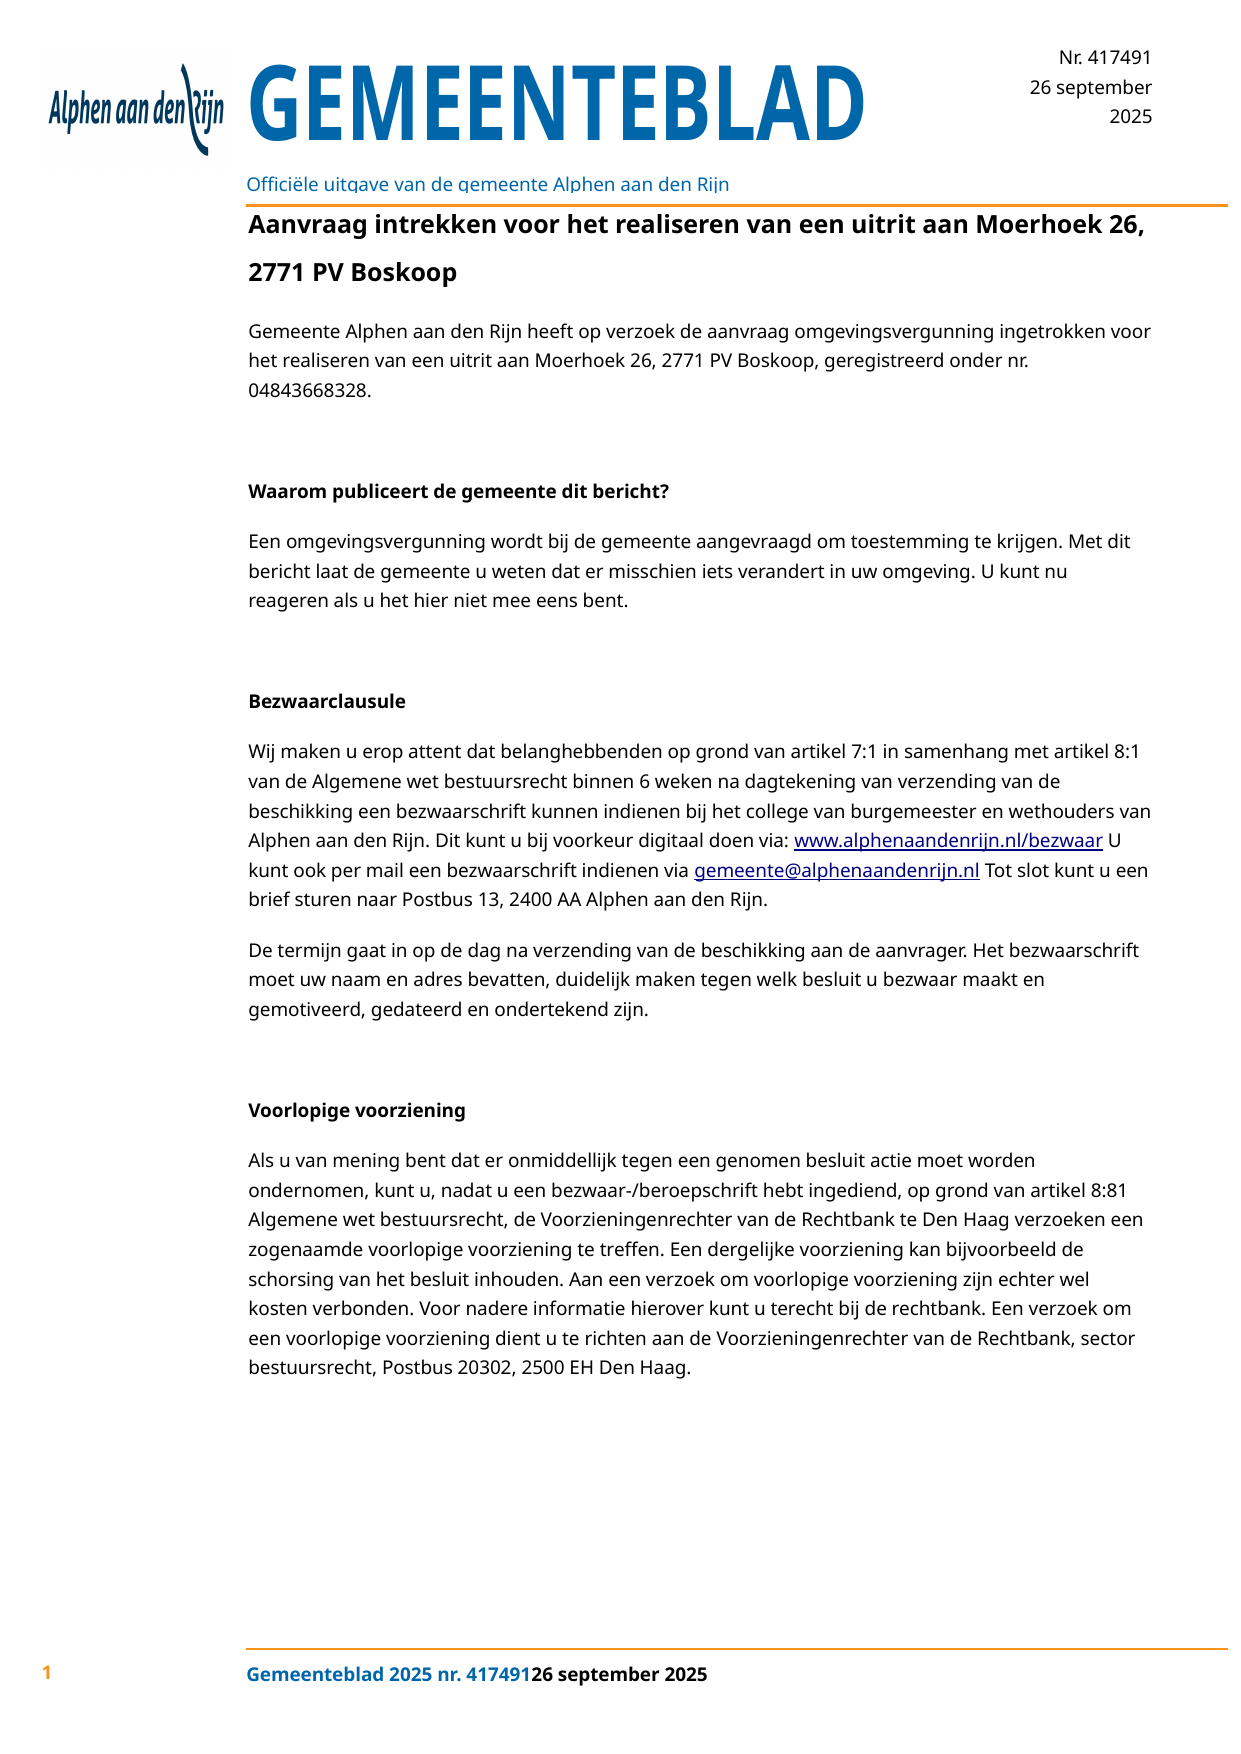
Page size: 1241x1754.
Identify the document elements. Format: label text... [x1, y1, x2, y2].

text Aanvraag intrekken voor het realiseren van een uitrit aan Moerhoek 26, 2771 PV Boskoop [248, 207, 1152, 288]
text Als u van mening bent dat er onmiddellijk tegen een genomen besluit actie moet worden ondernomen, kunt u, nadat u een bezwaar-/beroepschrift hebt ingediend, op grond van artikel 8:81 Algemene wet bestuursrecht, de Voorzieningenrechter van de Rechtbank te Den Haag verzoeken een zogenaamde voorlopige voorziening te treffen. Een dergelijke voorziening kan bijvoorbeeld de schorsing van het besluit inhouden. Aan een verzoek om voorlopige voorziening zijn echter wel kosten verbonden. Voor nadere informatie hierover kunt u terecht bij de rechtbank. Een verzoek om een voorlopige voorziening dient u te richten aan de Voorzieningenrechter van de Rechtbank, sector bestuursrecht, Postbus 20302, 2500 EH Den Haag. [248, 1147, 1152, 1380]
text Gemeente Alphen aan den Rijn heeft op verzoek de aanvraag omgevingsvergunning ingetrokken voor het realiseren van een uitrit aan Moerhoek 26, 2771 PV Boskoop, geregistreerd onder nr. 04843668328. [248, 318, 1152, 403]
text De termijn gaat in op de dag na verzending van de beschikking aan de aanvrager. Het bezwaarschrift moet uw naam en adres bevatten, duidelijk maken tegen welk besluit u bezwaar maakt en gemotiveerd, gedateerd en ondertekend zijn. [248, 937, 1152, 1022]
picture [41, 47, 231, 172]
text Wij maken u erop attent dat belanghebbenden op grond van artikel 7:1 in samenhang met artikel 8:1 van de Algemene wet bestuursrecht binnen 6 weken na dagtekening van verzending van de beschikking een bezwaarschrift kunnen indienen bij het college van burgemeester en wethouders van Alphen aan den Rijn. Dit kunt u bij voorkeur digitaal doen via: www.alphenaandenrijn.nl/bezwaar U kunt ook per mail een bezwaarschrift indienen via gemeente@alphenaandenrijn.nl Tot slot kunt u een brief sturen naar Postbus 13, 2400 AA Alphen aan den Rijn. [248, 739, 1152, 912]
text Waarom publiceert de gemeente dit bericht? [248, 478, 1152, 504]
text Voorlopige voorziening [248, 1097, 1152, 1123]
text Bezwaarclausule [248, 688, 1152, 714]
text Een omgevingsvergunning wordt bij de gemeente aangevraagd om toestemming te krijgen. Met dit bericht laat de gemeente u weten dat er misschien iets verandert in uw omgeving. U kunt nu reageren als u het hier niet mee eens bent. [248, 528, 1152, 613]
